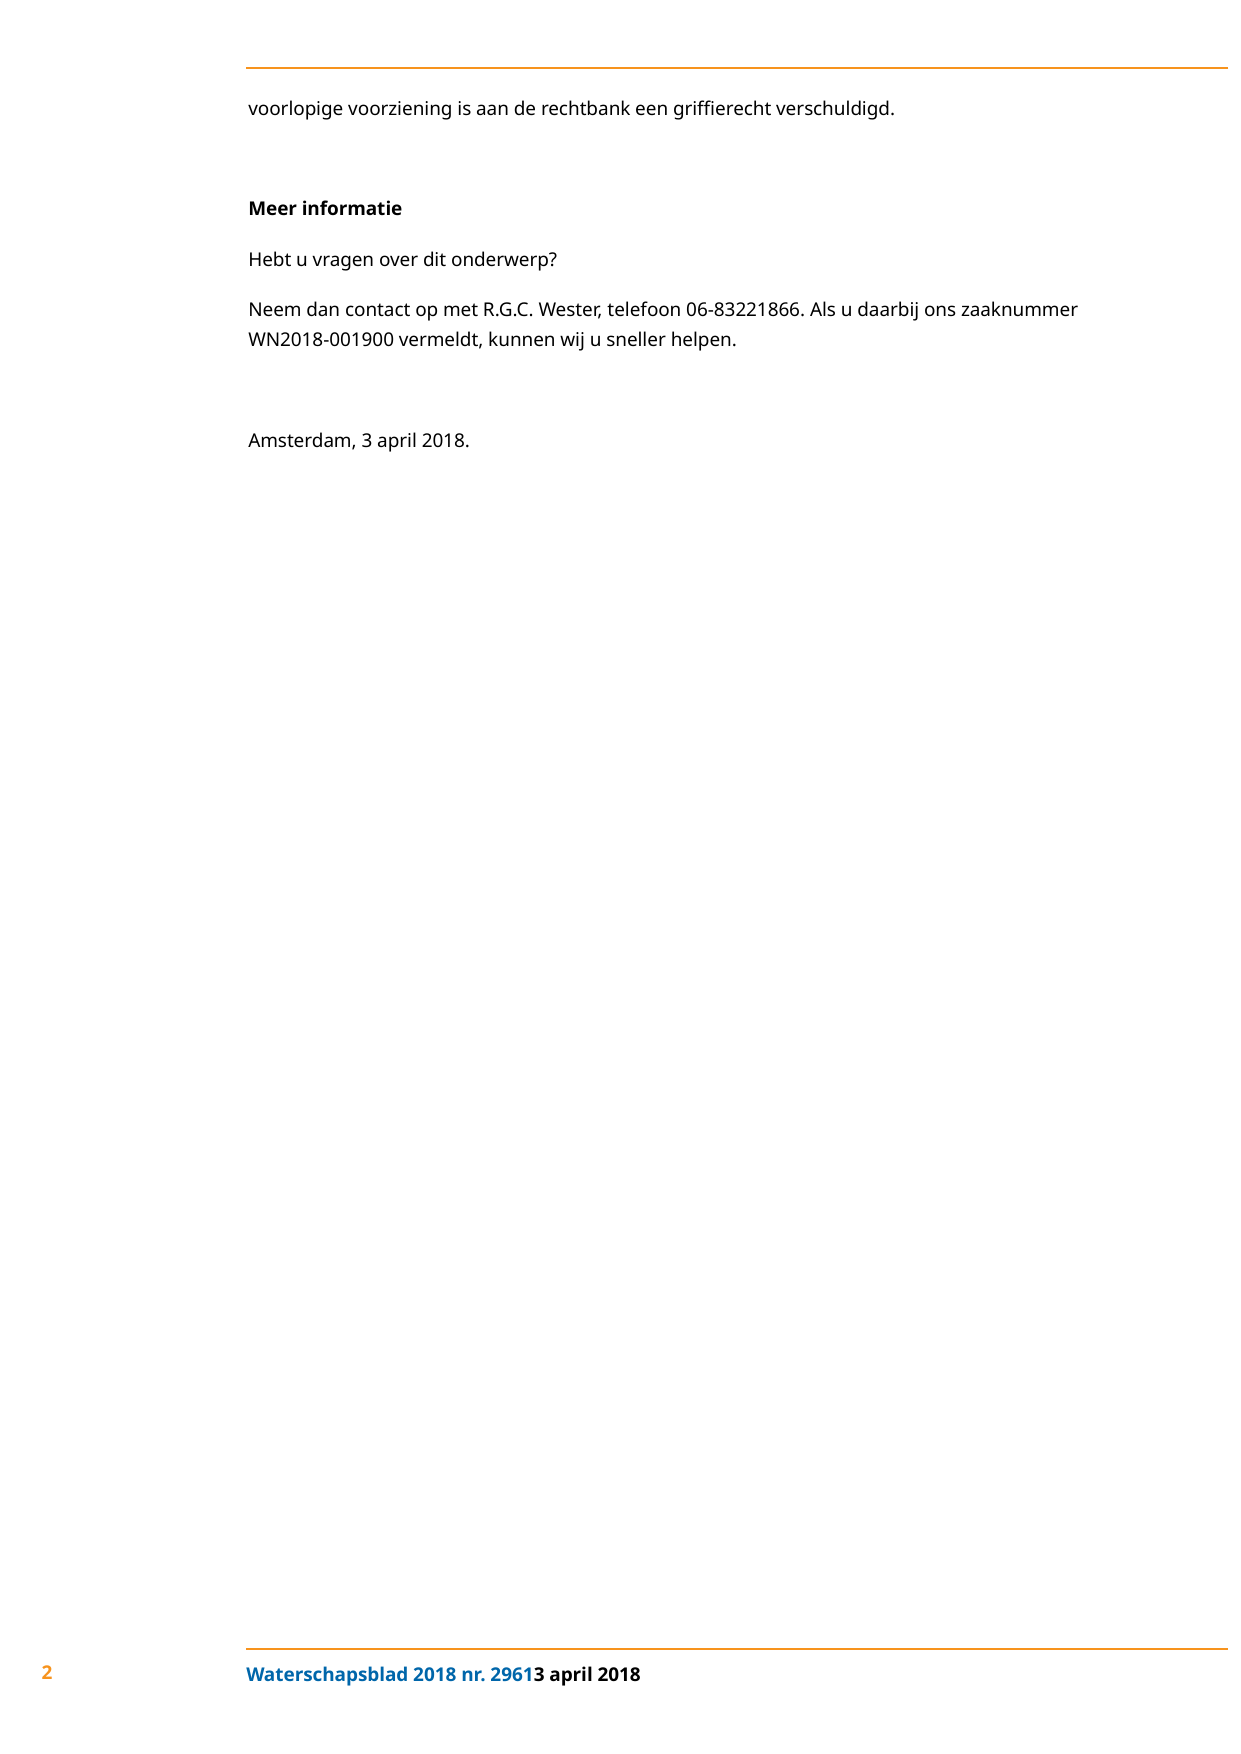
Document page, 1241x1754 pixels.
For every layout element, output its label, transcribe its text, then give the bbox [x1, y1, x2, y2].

text Meer informatie [248, 196, 1152, 221]
text voorlopige voorziening is aan de rechtbank een griffierecht verschuldigd. [248, 95, 1152, 121]
text Hebt u vragen over dit onderwerp? [248, 246, 1152, 272]
picture [41, 47, 231, 172]
text Amsterdam, 3 april 2018. [248, 427, 1152, 453]
text Neem dan contact op met R.G.C. Wester, telefoon 06-83221866. Als u daarbij ons zaaknummer WN2018-001900 vermeldt, kunnen wij u sneller helpen. [248, 296, 1152, 352]
